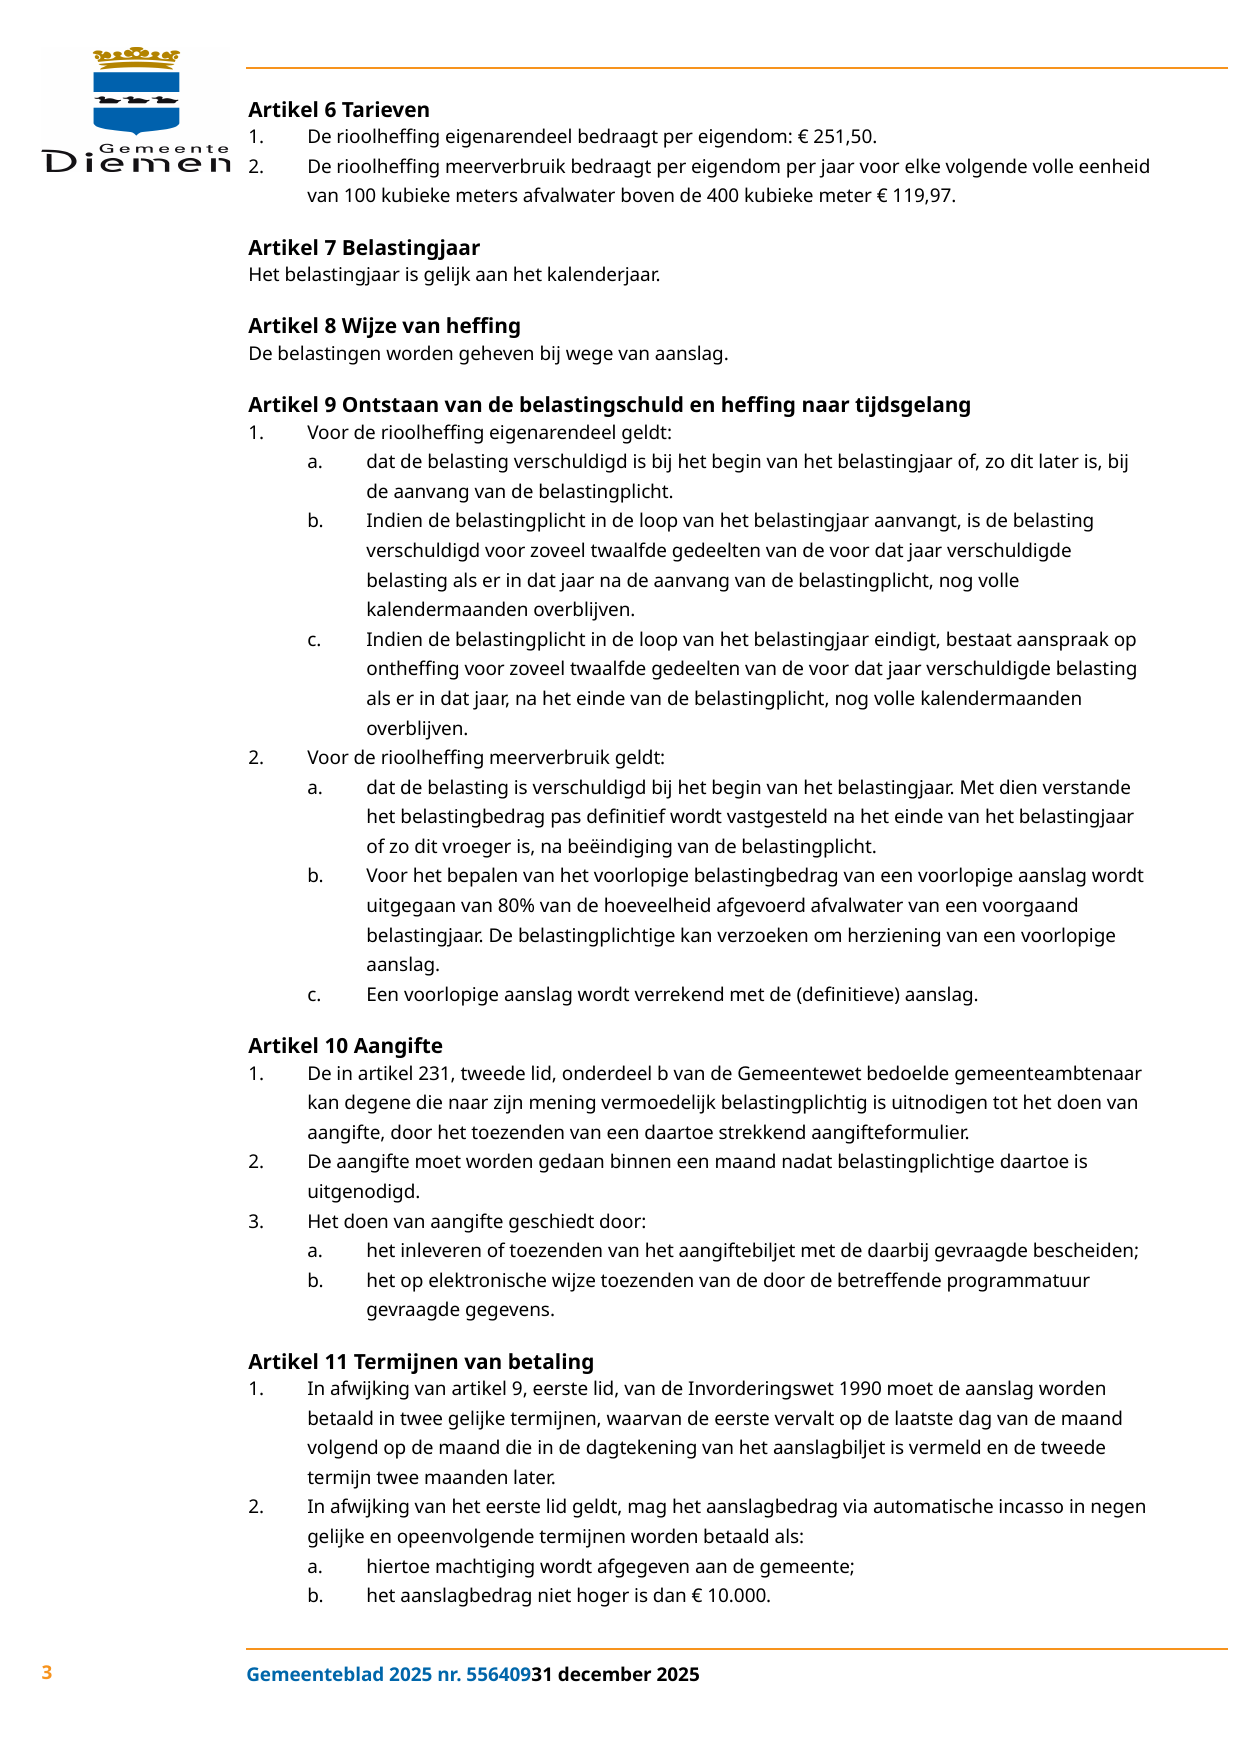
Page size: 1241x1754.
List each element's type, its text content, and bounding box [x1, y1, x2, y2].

list De rioolheffing meerverbruik bedraagt per eigendom per jaar voor elke volgende volle eenheid van 100 kubieke meters afvalwater boven de 400 kubieke meter € 119,97. [248, 153, 1152, 208]
list Een voorlopige aanslag wordt verrekend met de (definitieve) aanslag. [307, 981, 1152, 1007]
list het inleveren of toezenden van het aangiftebiljet met de daarbij gevraagde bescheiden; [307, 1237, 1152, 1263]
list In afwijking van het eerste lid geldt, mag het aanslagbedrag via automatische incasso in negen gelijke en opeenvolgende termijnen worden betaald als: [248, 1494, 1152, 1549]
text Het belastingjaar is gelijk aan het kalenderjaar. [248, 261, 1152, 287]
text De belastingen worden geheven bij wege van aanslag. [248, 340, 1152, 366]
text Artikel 10 Aangifte [248, 1031, 1152, 1060]
list Voor de rioolheffing meerverbruik geldt: [248, 744, 1152, 770]
text Artikel 7 Belastingjaar [248, 233, 1152, 261]
picture [41, 47, 231, 172]
list De rioolheffing eigenarendeel bedraagt per eigendom: € 251,50. [248, 123, 1152, 149]
list Voor het bepalen van het voorlopige belastingbedrag van een voorlopige aanslag wordt uitgegaan van 80% van de hoeveelheid afgevoerd afvalwater van een voorgaand belastingjaar. De belastingplichtige kan verzoeken om herziening van een voorlopige aanslag. [307, 863, 1152, 977]
list het aanslagbedrag niet hoger is dan € 10.000. [307, 1582, 1152, 1608]
list hiertoe machtiging wordt afgegeven aan de gemeente; [307, 1553, 1152, 1579]
list het op elektronische wijze toezenden van de door de betreffende programmatuur gevraagde gegevens. [307, 1267, 1152, 1322]
list Indien de belastingplicht in de loop van het belastingjaar aanvangt, is de belasting verschuldigd voor zoveel twaalfde gedeelten van de voor dat jaar verschuldigde belasting als er in dat jaar na de aanvang van de belastingplicht, nog volle kalendermaanden overblijven. [307, 508, 1152, 622]
list De in artikel 231, tweede lid, onderdeel b van de Gemeentewet bedoelde gemeenteambtenaar kan degene die naar zijn mening vermoedelijk belastingplichtig is uitnodigen tot het doen van aangifte, door het toezenden van een daartoe strekkend aangifteformulier. [248, 1060, 1152, 1145]
text Artikel 6 Tarieven [248, 95, 1152, 123]
text Artikel 8 Wijze van heffing [248, 312, 1152, 340]
text Artikel 11 Termijnen van betaling [248, 1347, 1152, 1375]
list Indien de belastingplicht in de loop van het belastingjaar eindigt, bestaat aanspraak op ontheffing voor zoveel twaalfde gedeelten van de voor dat jaar verschuldigde belasting als er in dat jaar, na het einde van de belastingplicht, nog volle kalendermaanden overblijven. [307, 626, 1152, 741]
list Voor de rioolheffing eigenarendeel geldt: [248, 419, 1152, 445]
list dat de belasting verschuldigd is bij het begin van het belastingjaar of, zo dit later is, bij de aanvang van de belastingplicht. [307, 448, 1152, 504]
list De aangifte moet worden gedaan binnen een maand nadat belastingplichtige daartoe is uitgenodigd. [248, 1149, 1152, 1204]
list Het doen van aangifte geschiedt door: [248, 1208, 1152, 1233]
list In afwijking van artikel 9, eerste lid, van de Invorderingswet 1990 moet de aanslag worden betaald in twee gelijke termijnen, waarvan de eerste vervalt op de laatste dag van de maand volgend op de maand die in de dagtekening van het aanslagbiljet is vermeld en de tweede termijn twee maanden later. [248, 1375, 1152, 1490]
text Artikel 9 Ontstaan van de belastingschuld en heffing naar tijdsgelang [248, 391, 1152, 419]
list dat de belasting is verschuldigd bij het begin van het belastingjaar. Met dien verstande het belastingbedrag pas definitief wordt vastgesteld na het einde van het belastingjaar of zo dit vroeger is, na beëindiging van de belastingplicht. [307, 774, 1152, 859]
